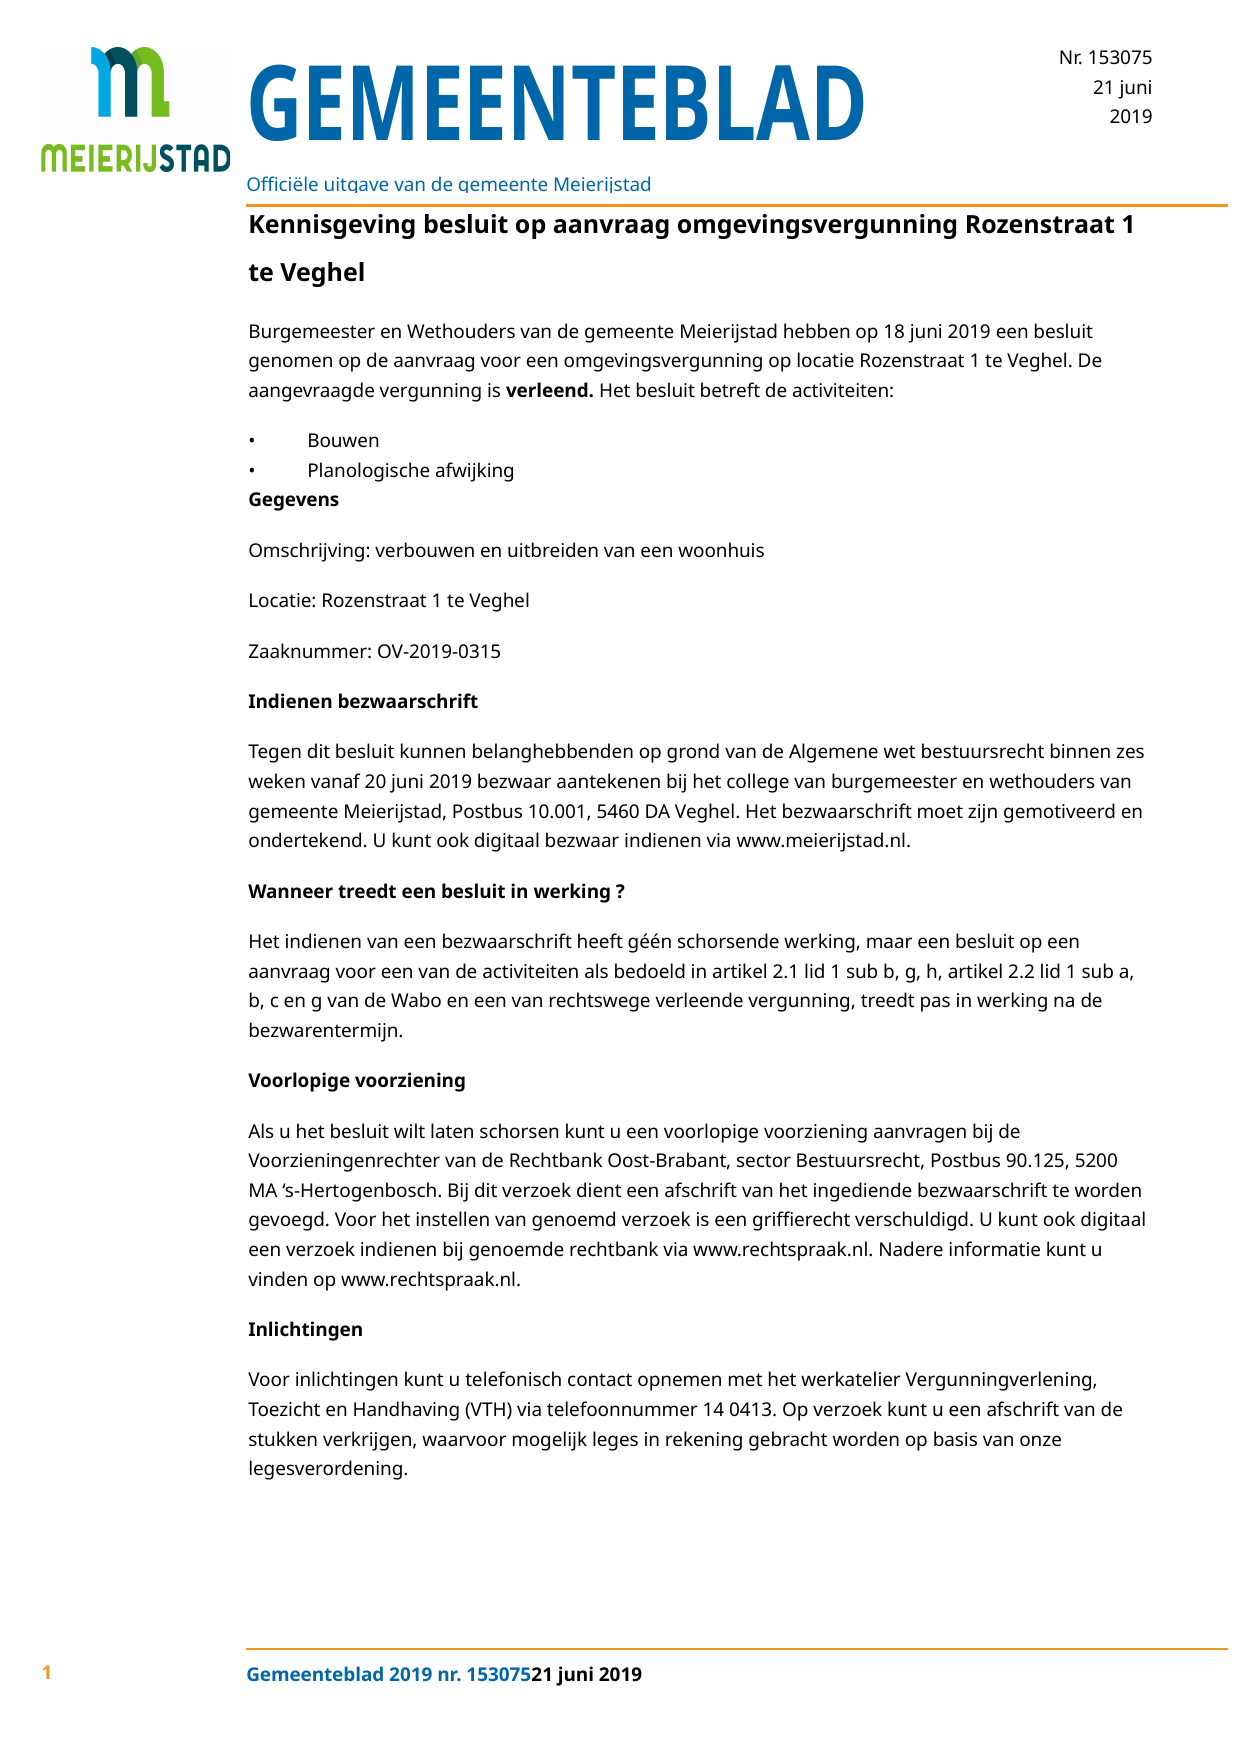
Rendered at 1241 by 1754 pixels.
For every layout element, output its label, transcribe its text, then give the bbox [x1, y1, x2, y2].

text Voor inlichtingen kunt u telefonisch contact opnemen met het werkatelier Vergunningverlening, Toezicht en Handhaving (VTH) via telefoonnummer 14 0413. Op verzoek kunt u een afschrift van de stukken verkrijgen, waarvoor mogelijk leges in rekening gebracht worden op basis van onze legesverordening. [248, 1367, 1152, 1481]
text Wanneer treedt een besluit in werking ? [248, 878, 1152, 904]
text Indienen bezwaarschrift [248, 688, 1152, 714]
list Bouwen [248, 427, 1152, 453]
text Burgemeester en Wethouders van de gemeente Meierijstad hebben op 18 juni 2019 een besluit genomen op de aanvraag voor een omgevingsvergunning op locatie Rozenstraat 1 te Veghel. De aangevraagde vergunning is verleend. Het besluit betreft de activiteiten: [248, 318, 1152, 403]
text Tegen dit besluit kunnen belanghebbenden op grond van de Algemene wet bestuursrecht binnen zes weken vanaf 20 juni 2019 bezwaar aantekenen bij het college van burgemeester en wethouders van gemeente Meierijstad, Postbus 10.001, 5460 DA Veghel. Het bezwaarschrift moet zijn gemotiveerd en ondertekend. U kunt ook digitaal bezwaar indienen via www.meierijstad.nl. [248, 739, 1152, 853]
text Het indienen van een bezwaarschrift heeft géén schorsende werking, maar een besluit op een aanvraag voor een van de activiteiten als bedoeld in artikel 2.1 lid 1 sub b, g, h, artikel 2.2 lid 1 sub a, b, c en g van de Wabo en een van rechtswege verleende vergunning, treedt pas in werking na de bezwarentermijn. [248, 928, 1152, 1043]
text Als u het besluit wilt laten schorsen kunt u een voorlopige voorziening aanvragen bij de Voorzieningenrechter van de Rechtbank Oost-Brabant, sector Bestuursrecht, Postbus 90.125, 5200 MA ‘s-Hertogenbosch. Bij dit verzoek dient een afschrift van het ingediende bezwaarschrift te worden gevoegd. Voor het instellen van genoemd verzoek is een griffierecht verschuldigd. U kunt ook digitaal een verzoek indienen bij genoemde rechtbank via www.rechtspraak.nl. Nadere informatie kunt u vinden op www.rechtspraak.nl. [248, 1118, 1152, 1292]
text Voorlopige voorziening [248, 1067, 1152, 1093]
text Omschrijving: verbouwen en uitbreiden van een woonhuis [248, 537, 1152, 563]
text Locatie: Rozenstraat 1 te Veghel [248, 587, 1152, 613]
text Inlichtingen [248, 1316, 1152, 1342]
text Zaaknummer: OV-2019-0315 [248, 638, 1152, 664]
list Planologische afwijking [248, 457, 1152, 483]
picture [41, 47, 231, 172]
text Kennisgeving besluit op aanvraag omgevingsvergunning Rozenstraat 1 te Veghel [248, 207, 1152, 288]
text Gegevens [248, 487, 1152, 512]
